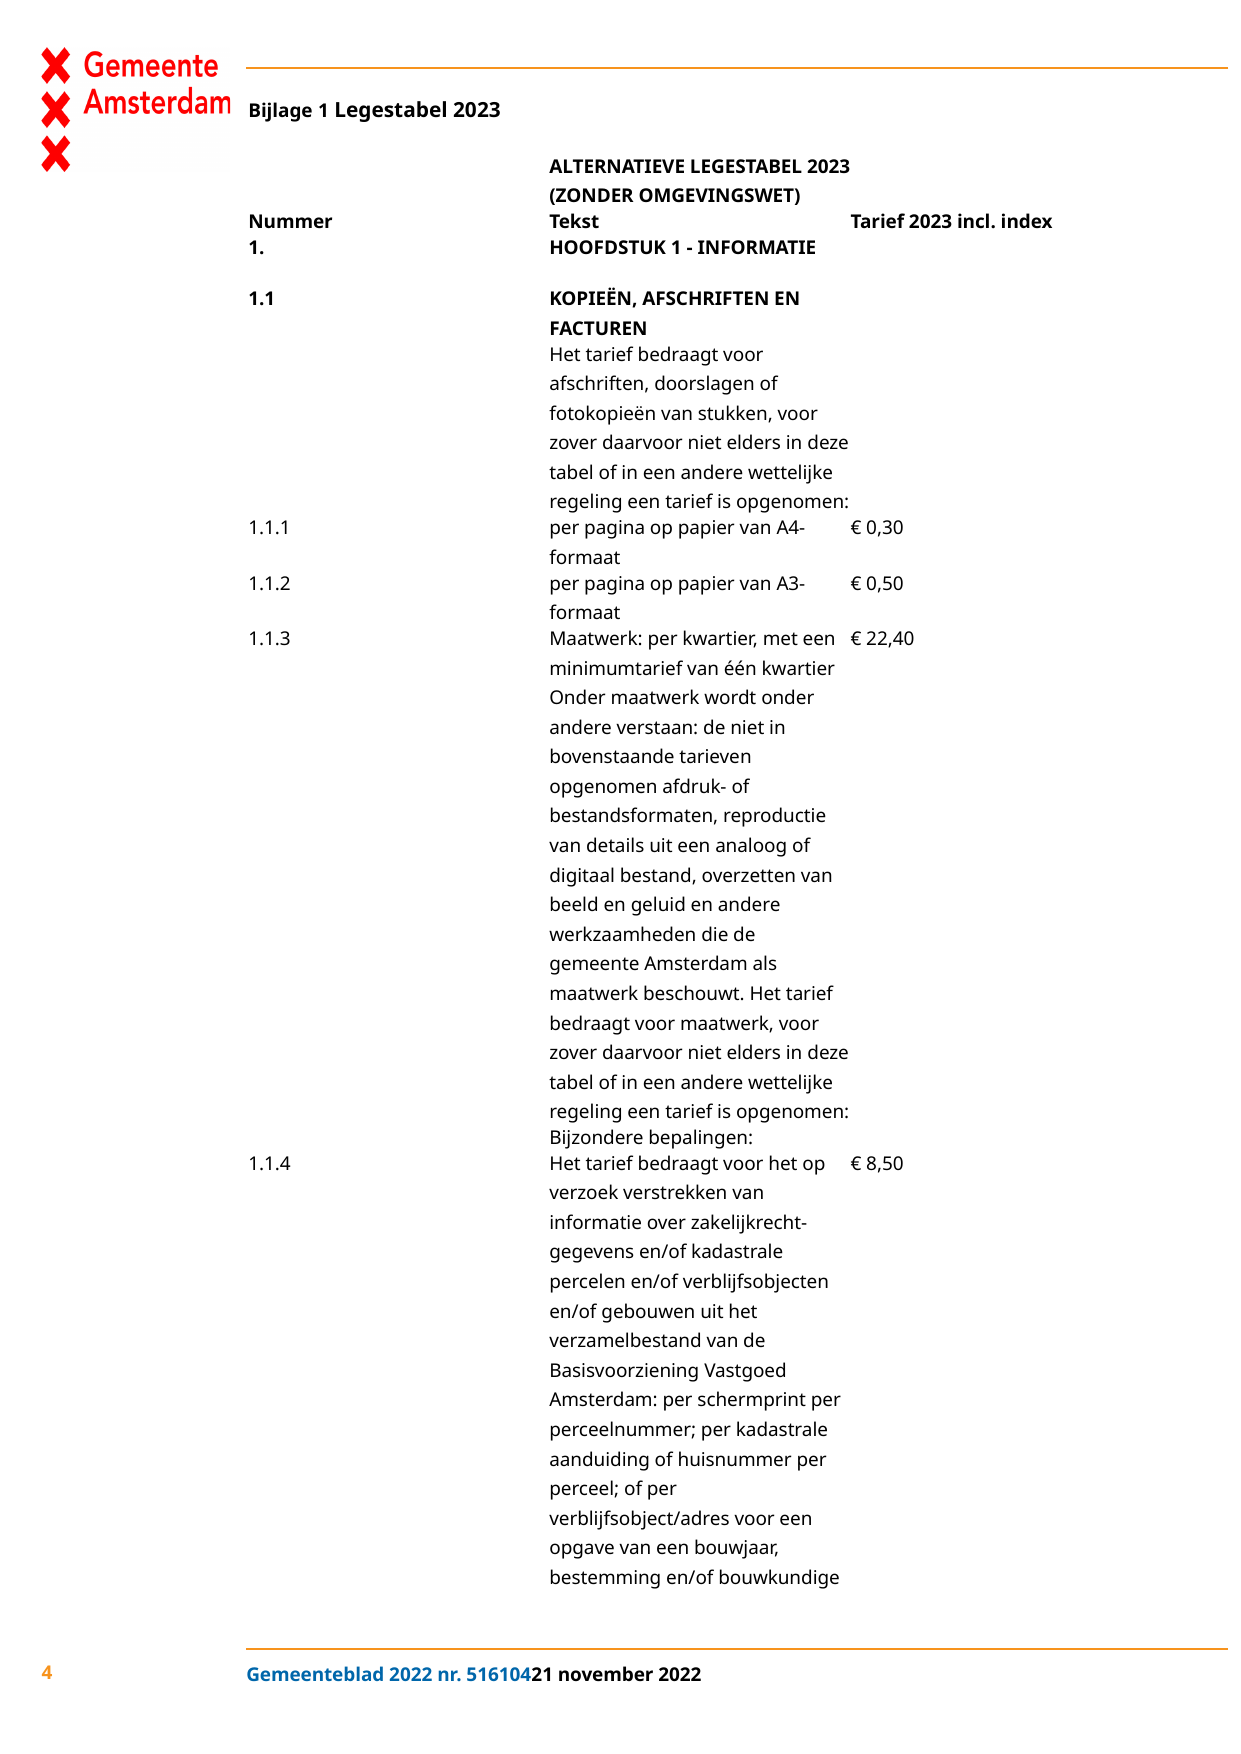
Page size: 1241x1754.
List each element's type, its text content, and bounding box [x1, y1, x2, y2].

table_cell 1. [248, 234, 549, 260]
table_cell € 0,50 [850, 570, 1152, 625]
table_cell HOOFDSTUK 1 - INFORMATIE [549, 234, 850, 260]
table_header [850, 153, 1152, 208]
table_cell 1.1.1 [248, 515, 549, 570]
table_cell KOPIEËN, AFSCHRIFTEN EN FACTUREN [549, 286, 850, 341]
table_cell Het tarief bedraagt voor afschriften, doorslagen of fotokopieën van stukken, voor zover daarvoor niet elders in deze tabel of in een andere wettelijke regeling een tarief is opgenomen: [549, 341, 850, 514]
table_cell 1.1 [248, 286, 549, 341]
table_cell Tarief 2023 incl. index [850, 208, 1152, 234]
table_cell [549, 260, 850, 286]
table_cell Maatwerk: per kwartier, met een minimumtarief van één kwartier Onder maatwerk wordt onder andere verstaan: de niet in bovenstaande tarieven opgenomen afdruk- of bestandsformaten, reproductie van details uit een analoog of digitaal bestand, overzetten van beeld en geluid en andere werkzaamheden die de gemeente Amsterdam als maatwerk beschouwt. Het tarief bedraagt voor maatwerk, voor zover daarvoor niet elders in deze tabel of in een andere wettelijke regeling een tarief is opgenomen: [549, 625, 850, 1124]
table_cell [850, 1124, 1152, 1150]
table_header ALTERNATIEVE LEGESTABEL 2023 (ZONDER OMGEVINGSWET) [549, 153, 850, 208]
picture [41, 47, 231, 172]
table_cell € 0,30 [850, 515, 1152, 570]
table_cell 1.1.4 [248, 1150, 549, 1590]
table_cell [850, 234, 1152, 260]
table_cell Nummer [248, 208, 549, 234]
table_cell [248, 260, 549, 286]
table_cell [850, 341, 1152, 514]
text Bijlage 1 Legestabel 2023 [248, 95, 1152, 123]
table_cell per pagina op papier van A3-formaat [549, 570, 850, 625]
table_cell € 8,50 [850, 1150, 1152, 1590]
table_cell [850, 260, 1152, 286]
table_cell [850, 286, 1152, 341]
table_cell [248, 341, 549, 514]
table_cell Het tarief bedraagt voor het op verzoek verstrekken van informatie over zakelijkrecht-gegevens en/of kadastrale percelen en/of verblijfsobjecten en/of gebouwen uit het verzamelbestand van de Basisvoorziening Vastgoed Amsterdam: per schermprint per perceelnummer; per kadastrale aanduiding of huisnummer per perceel; of per verblijfsobject/adres voor een opgave van een bouwjaar, bestemming en/of bouwkundige [549, 1150, 850, 1590]
table_cell Bijzondere bepalingen: [549, 1124, 850, 1150]
table_cell Tekst [549, 208, 850, 234]
table_cell € 22,40 [850, 625, 1152, 1124]
table_cell per pagina op papier van A4-formaat [549, 515, 850, 570]
table_cell 1.1.3 [248, 625, 549, 1124]
table_header [248, 153, 549, 208]
table_cell 1.1.2 [248, 570, 549, 625]
table_cell [248, 1124, 549, 1150]
